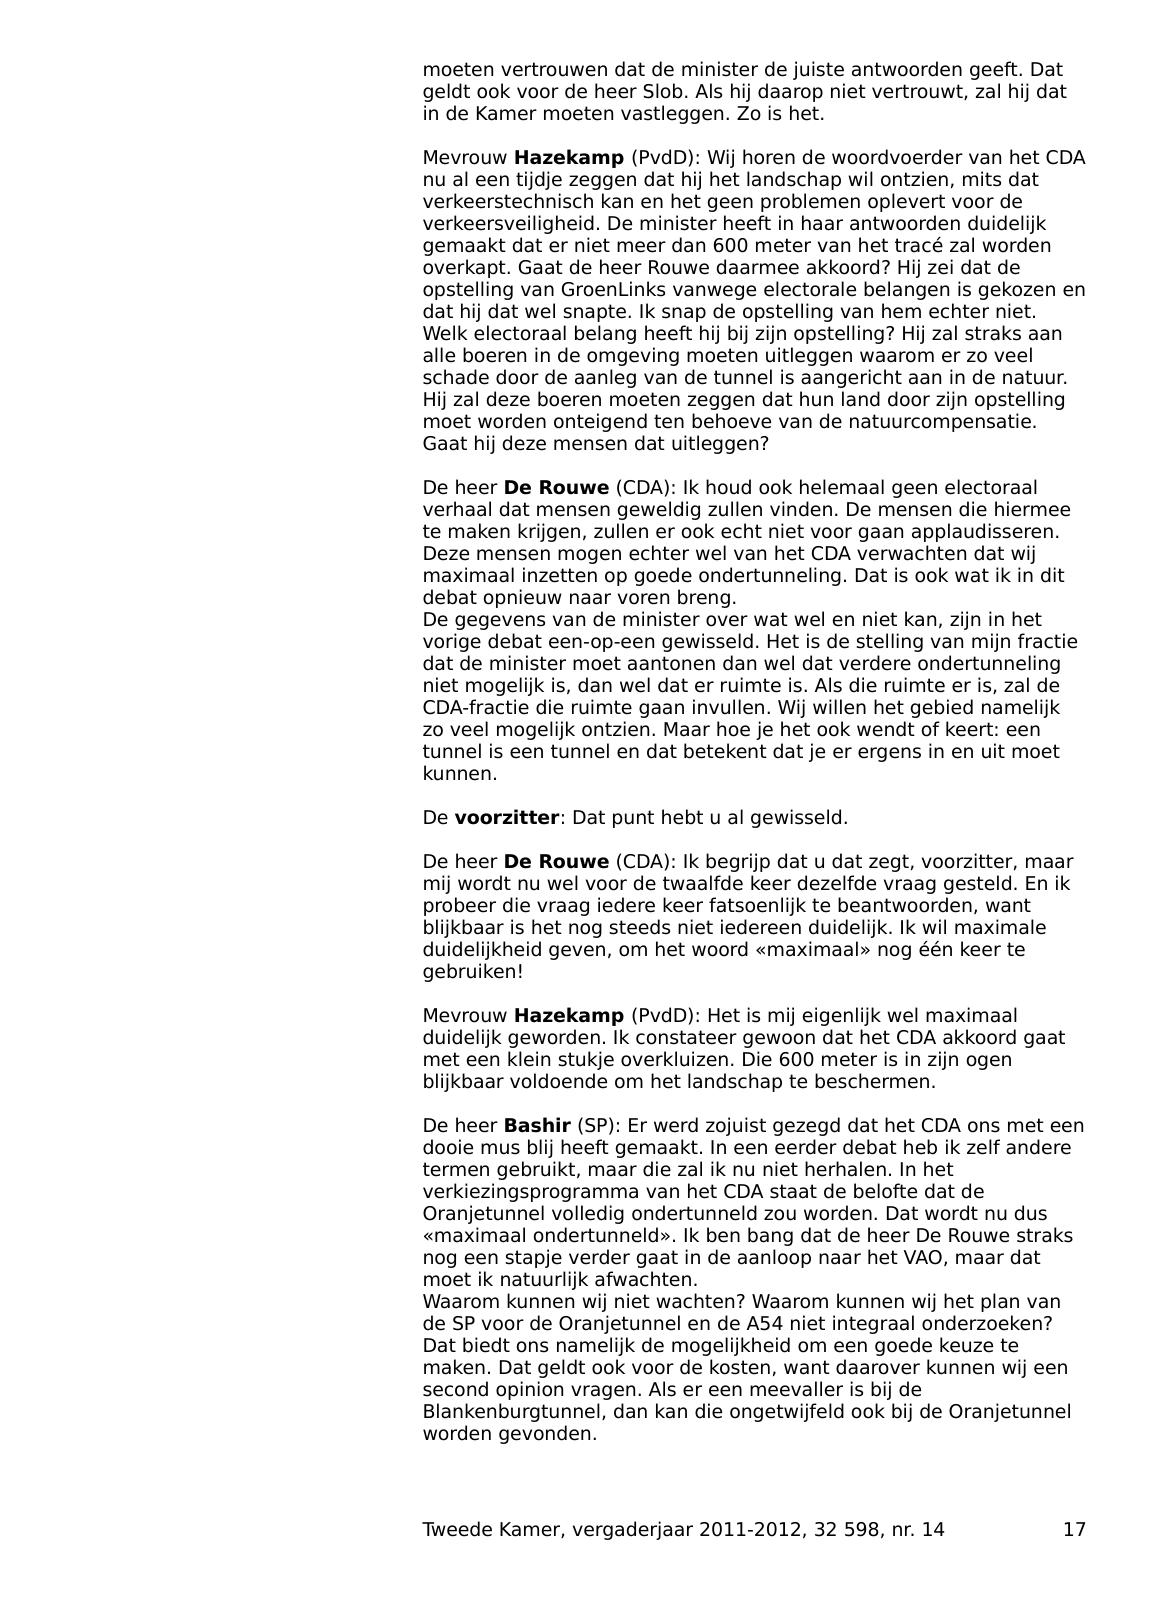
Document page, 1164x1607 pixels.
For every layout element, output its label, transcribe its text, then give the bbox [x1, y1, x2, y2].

text De gegevens van de minister over wat wel en niet kan, zijn in het vorige debat een-op-een gewisseld. Het is de stelling van mijn fractie dat de minister moet aantonen dan wel dat verdere ondertunneling niet mogelijk is, dan wel dat er ruimte is. Als die ruimte er is, zal de CDA-fractie die ruimte gaan invullen. Wij willen het gebied namelijk zo veel mogelijk ontzien. Maar hoe je het ook wendt of keert: een tunnel is een tunnel en dat betekent dat je er ergens in en uit moet kunnen. [422, 609, 1087, 785]
text moeten vertrouwen dat de minister de juiste antwoorden geeft. Dat geldt ook voor de heer Slob. Als hij daarop niet vertrouwt, zal hij dat in de Kamer moeten vastleggen. Zo is het. [422, 59, 1087, 125]
text De voorzitter: Dat punt hebt u al gewisseld. [422, 807, 1087, 829]
text Waarom kunnen wij niet wachten? Waarom kunnen wij het plan van de SP voor de Oranjetunnel en de A54 niet integraal onderzoeken? Dat biedt ons namelijk de mogelijkheid om een goede keuze te maken. Dat geldt ook voor de kosten, want daarover kunnen wij een second opinion vragen. Als er een meevaller is bij de Blankenburgtunnel, dan kan die ongetwijfeld ook bij de Oranjetunnel worden gevonden. [422, 1291, 1087, 1445]
text De heer De Rouwe (CDA): Ik houd ook helemaal geen electoraal verhaal dat mensen geweldig zullen vinden. De mensen die hiermee te maken krijgen, zullen er ook echt niet voor gaan applaudisseren. Deze mensen mogen echter wel van het CDA verwachten dat wij maximaal inzetten op goede ondertunneling. Dat is ook wat ik in dit debat opnieuw naar voren breng. [422, 477, 1087, 609]
text Mevrouw Hazekamp (PvdD): Het is mij eigenlijk wel maximaal duidelijk geworden. Ik constateer gewoon dat het CDA akkoord gaat met een klein stukje overkluizen. Die 600 meter is in zijn ogen blijkbaar voldoende om het landschap te beschermen. [422, 1005, 1087, 1093]
text Mevrouw Hazekamp (PvdD): Wij horen de woordvoerder van het CDA nu al een tijdje zeggen dat hij het landschap wil ontzien, mits dat verkeerstechnisch kan en het geen problemen oplevert voor de verkeersveiligheid. De minister heeft in haar antwoorden duidelijk gemaakt dat er niet meer dan 600 meter van het tracé zal worden overkapt. Gaat de heer Rouwe daarmee akkoord? Hij zei dat de opstelling van GroenLinks vanwege electorale belangen is gekozen en dat hij dat wel snapte. Ik snap de opstelling van hem echter niet. Welk electoraal belang heeft hij bij zijn opstelling? Hij zal straks aan alle boeren in de omgeving moeten uitleggen waarom er zo veel schade door de aanleg van de tunnel is aangericht aan in de natuur. Hij zal deze boeren moeten zeggen dat hun land door zijn opstelling moet worden onteigend ten behoeve van de natuurcompensatie. Gaat hij deze mensen dat uitleggen? [422, 147, 1087, 455]
text De heer De Rouwe (CDA): Ik begrijp dat u dat zegt, voorzitter, maar mij wordt nu wel voor de twaalfde keer dezelfde vraag gesteld. En ik probeer die vraag iedere keer fatsoenlijk te beantwoorden, want blijkbaar is het nog steeds niet iedereen duidelijk. Ik wil maximale duidelijkheid geven, om het woord «maximaal» nog één keer te gebruiken! [422, 851, 1087, 983]
text De heer Bashir (SP): Er werd zojuist gezegd dat het CDA ons met een dooie mus blij heeft gemaakt. In een eerder debat heb ik zelf andere termen gebruikt, maar die zal ik nu niet herhalen. In het verkiezingsprogramma van het CDA staat de belofte dat de Oranjetunnel volledig ondertunneld zou worden. Dat wordt nu dus «maximaal ondertunneld». Ik ben bang dat de heer De Rouwe straks nog een stapje verder gaat in de aanloop naar het VAO, maar dat moet ik natuurlijk afwachten. [422, 1115, 1087, 1291]
